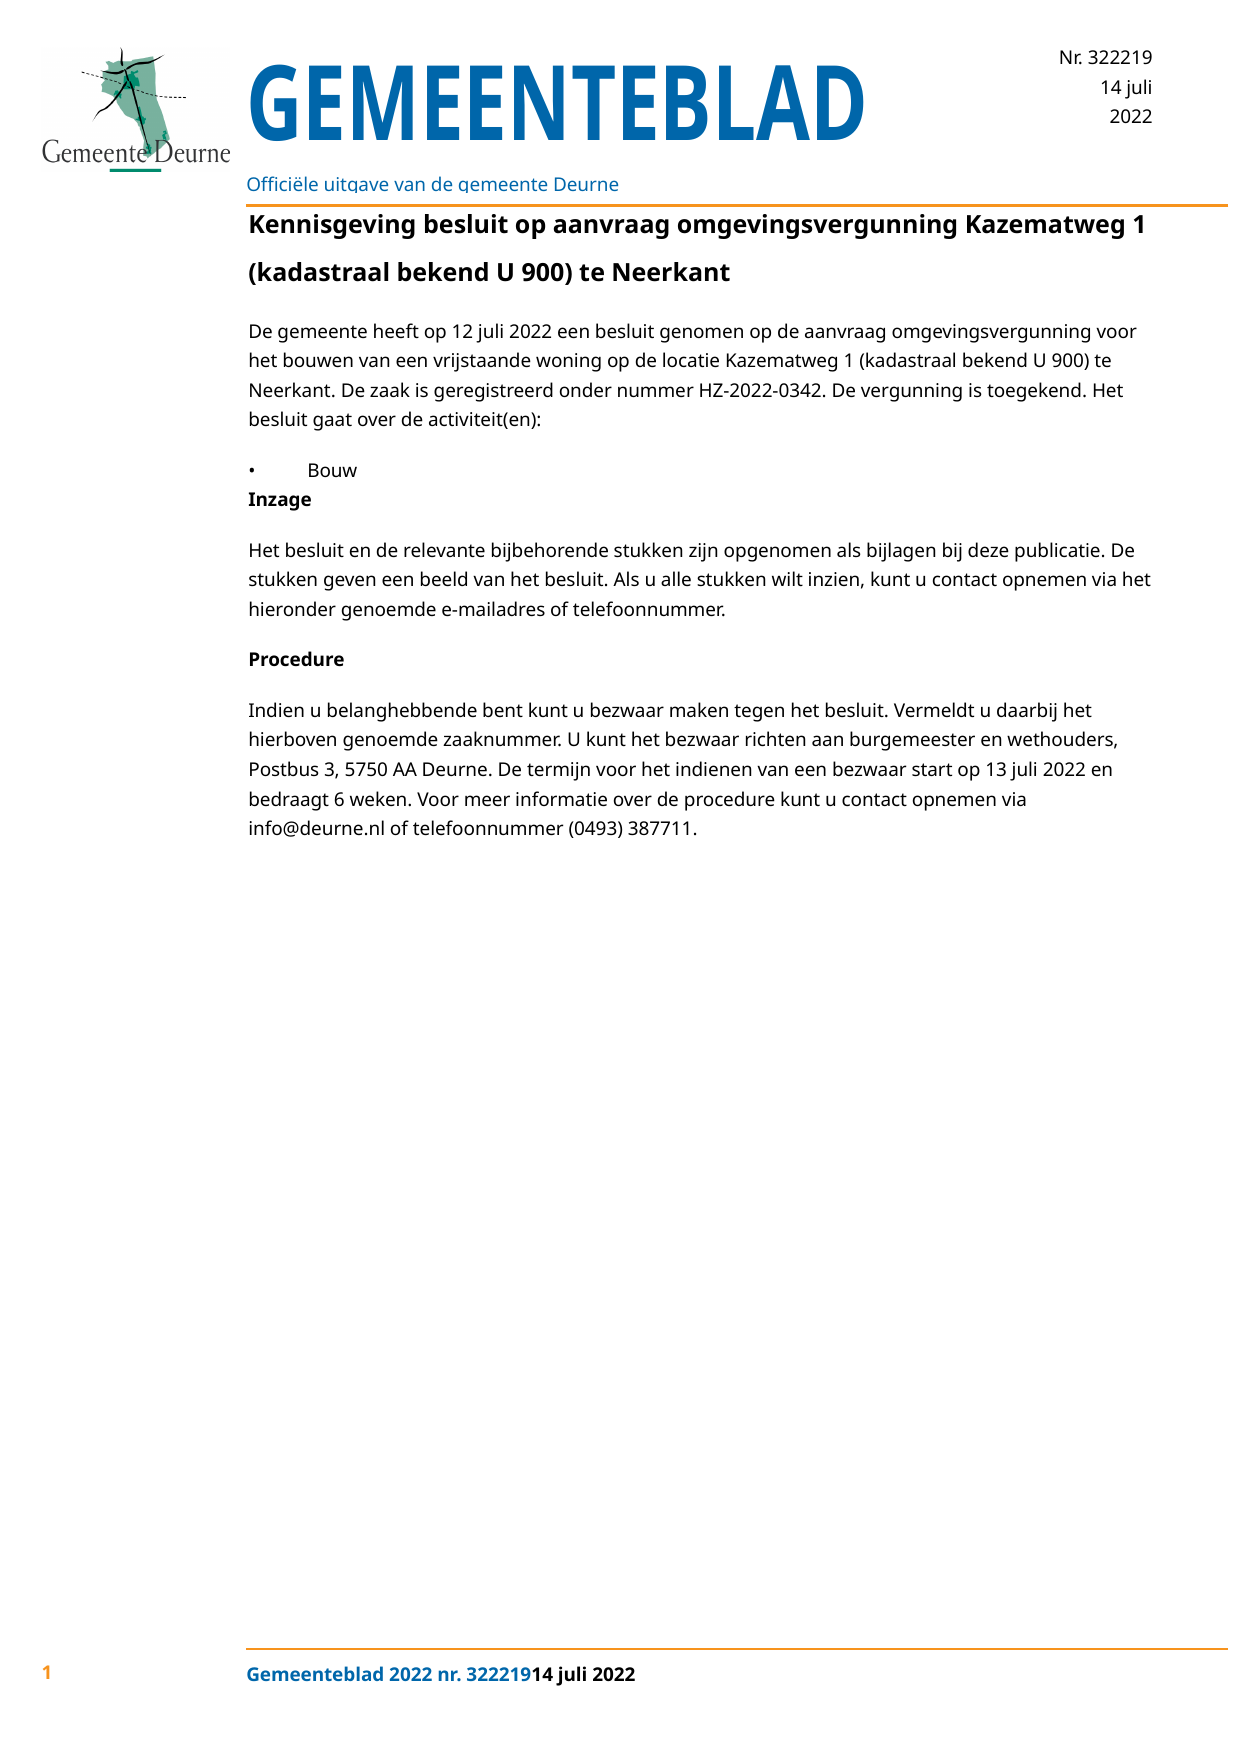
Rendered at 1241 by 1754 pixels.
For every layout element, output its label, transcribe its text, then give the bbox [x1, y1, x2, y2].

text Kennisgeving besluit op aanvraag omgevingsvergunning Kazematweg 1 (kadastraal bekend U 900) te Neerkant [248, 207, 1152, 288]
text Inzage [248, 487, 1152, 512]
text De gemeente heeft op 12 juli 2022 een besluit genomen op de aanvraag omgevingsvergunning voor het bouwen van een vrijstaande woning op de locatie Kazematweg 1 (kadastraal bekend U 900) te Neerkant. De zaak is geregistreerd onder nummer HZ-2022-0342. De vergunning is toegekend. Het besluit gaat over de activiteit(en): [248, 318, 1152, 432]
text Het besluit en de relevante bijbehorende stukken zijn opgenomen als bijlagen bij deze publicatie. De stukken geven een beeld van het besluit. Als u alle stukken wilt inzien, kunt u contact opnemen via het hieronder genoemde e-mailadres of telefoonnummer. [248, 537, 1152, 622]
list Bouw [248, 457, 1152, 483]
text Procedure [248, 647, 1152, 672]
text Indien u belanghebbende bent kunt u bezwaar maken tegen het besluit. Vermeldt u daarbij het hierboven genoemde zaaknummer. U kunt het bezwaar richten aan burgemeester en wethouders, Postbus 3, 5750 AA Deurne. De termijn voor het indienen van een bezwaar start op 13 juli 2022 en bedraagt 6 weken. Voor meer informatie over de procedure kunt u contact opnemen via info@deurne.nl of telefoonnummer (0493) 387711. [248, 697, 1152, 841]
picture [41, 47, 231, 172]
